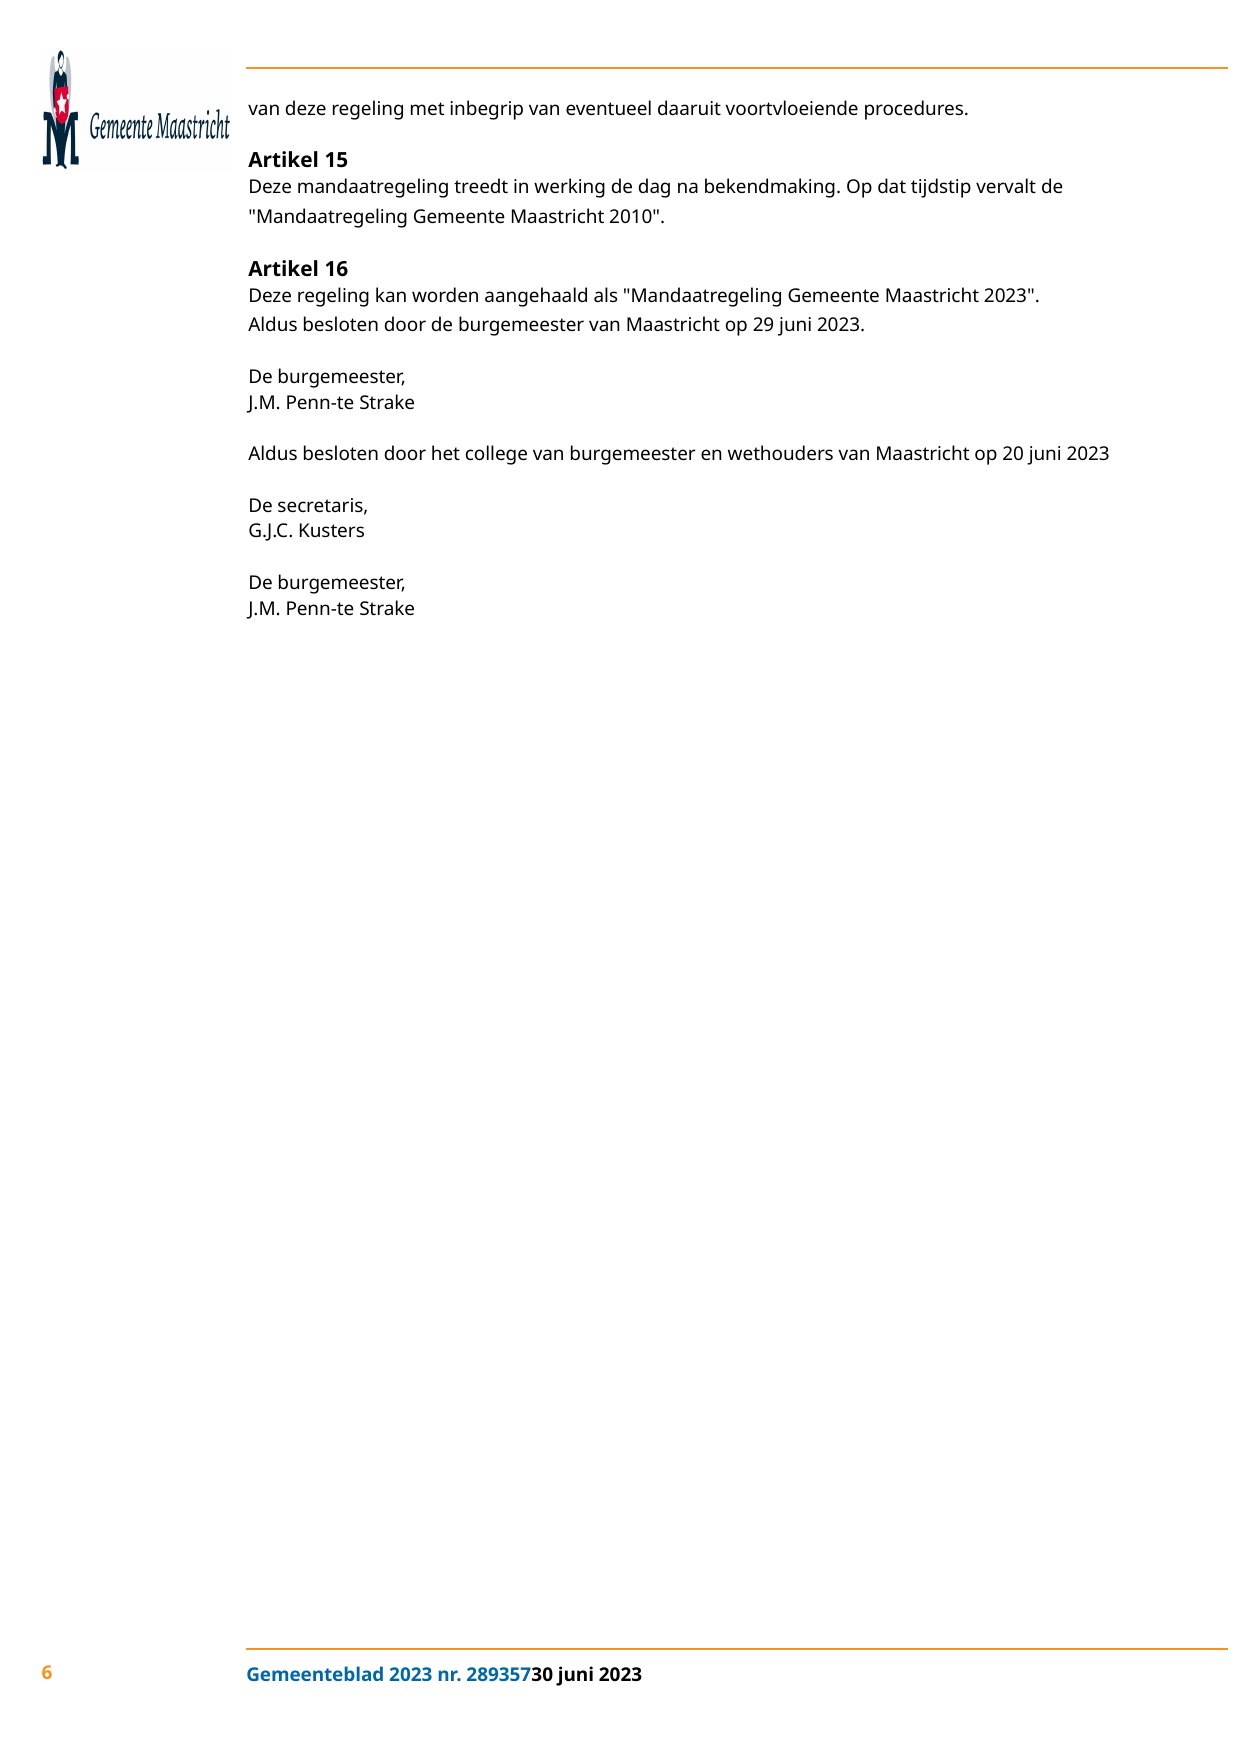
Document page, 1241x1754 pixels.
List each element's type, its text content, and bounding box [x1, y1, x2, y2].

text Deze regeling kan worden aangehaald als "Mandaatregeling Gemeente Maastricht 2023". [248, 282, 1152, 308]
text De secretaris, [248, 492, 1152, 517]
text De burgemeester, [248, 569, 1152, 595]
picture [41, 47, 231, 172]
text Aldus besloten door de burgemeester van Maastricht op 29 juni 2023. [248, 312, 1152, 337]
text Artikel 16 [248, 254, 1152, 282]
text Deze mandaatregeling treedt in werking de dag na bekendmaking. Op dat tijdstip vervalt de "Mandaatregeling Gemeente Maastricht 2010". [248, 174, 1152, 229]
text Artikel 15 [248, 145, 1152, 174]
text G.J.C. Kusters [248, 517, 1152, 543]
text J.M. Penn-te Strake [248, 389, 1152, 414]
text De burgemeester, [248, 363, 1152, 389]
text van deze regeling met inbegrip van eventueel daaruit voortvloeiende procedures. [248, 95, 1152, 121]
text Aldus besloten door het college van burgemeester en wethouders van Maastricht op 20 juni 2023 [248, 440, 1152, 466]
text J.M. Penn-te Strake [248, 595, 1152, 620]
